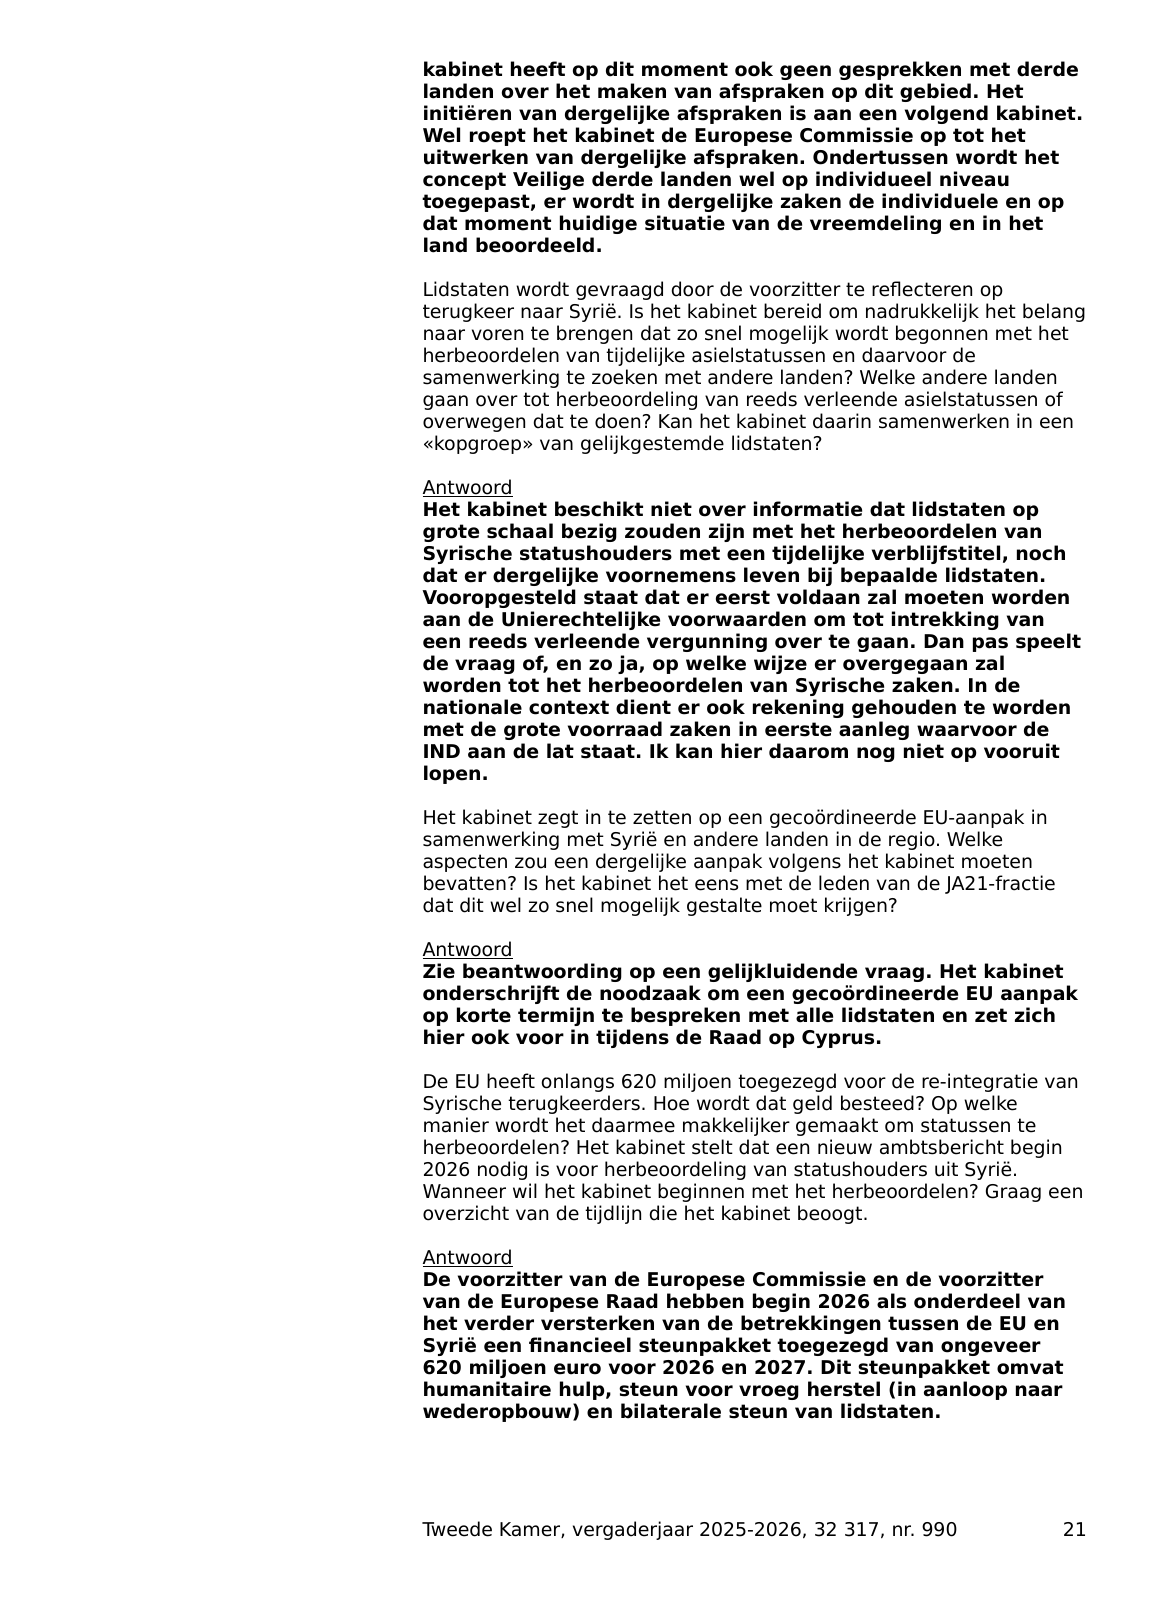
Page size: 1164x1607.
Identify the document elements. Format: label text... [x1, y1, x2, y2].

text Lidstaten wordt gevraagd door de voorzitter te reflecteren op terugkeer naar Syrië. Is het kabinet bereid om nadrukkelijk het belang naar voren te brengen dat zo snel mogelijk wordt begonnen met het herbeoordelen van tijdelijke asielstatussen en daarvoor de samenwerking te zoeken met andere landen? Welke andere landen gaan over tot herbeoordeling van reeds verleende asielstatussen of overwegen dat te doen? Kan het kabinet daarin samenwerken in een «kopgroep» van gelijkgestemde lidstaten? [422, 279, 1087, 455]
text Zie beantwoording op een gelijkluidende vraag. Het kabinet onderschrijft de noodzaak om een gecoördineerde EU aanpak op korte termijn te bespreken met alle lidstaten en zet zich hier ook voor in tijdens de Raad op Cyprus. [422, 961, 1087, 1049]
text De EU heeft onlangs 620 miljoen toegezegd voor de re-integratie van Syrische terugkeerders. Hoe wordt dat geld besteed? Op welke manier wordt het daarmee makkelijker gemaakt om statussen te herbeoordelen? Het kabinet stelt dat een nieuw ambtsbericht begin 2026 nodig is voor herbeoordeling van statushouders uit Syrië. Wanneer wil het kabinet beginnen met het herbeoordelen? Graag een overzicht van de tijdlijn die het kabinet beoogt. [422, 1071, 1087, 1225]
text De voorzitter van de Europese Commissie en de voorzitter van de Europese Raad hebben begin 2026 als onderdeel van het verder versterken van de betrekkingen tussen de EU en Syrië een financieel steunpakket toegezegd van ongeveer 620 miljoen euro voor 2026 en 2027. Dit steunpakket omvat humanitaire hulp, steun voor vroeg herstel (in aanloop naar wederopbouw) en bilaterale steun van lidstaten. [422, 1269, 1087, 1423]
text Antwoord [422, 1247, 1087, 1269]
text Antwoord [422, 477, 1087, 499]
text Het kabinet zegt in te zetten op een gecoördineerde EU-aanpak in samenwerking met Syrië en andere landen in de regio. Welke aspecten zou een dergelijke aanpak volgens het kabinet moeten bevatten? Is het kabinet het eens met de leden van de JA21-fractie dat dit wel zo snel mogelijk gestalte moet krijgen? [422, 807, 1087, 917]
text kabinet heeft op dit moment ook geen gesprekken met derde landen over het maken van afspraken op dit gebied. Het initiëren van dergelijke afspraken is aan een volgend kabinet. Wel roept het kabinet de Europese Commissie op tot het uitwerken van dergelijke afspraken. Ondertussen wordt het concept Veilige derde landen wel op individueel niveau toegepast, er wordt in dergelijke zaken de individuele en op dat moment huidige situatie van de vreemdeling en in het land beoordeeld. [422, 59, 1087, 257]
text Antwoord [422, 939, 1087, 961]
text Het kabinet beschikt niet over informatie dat lidstaten op grote schaal bezig zouden zijn met het herbeoordelen van Syrische statushouders met een tijdelijke verblijfstitel, noch dat er dergelijke voornemens leven bij bepaalde lidstaten. Vooropgesteld staat dat er eerst voldaan zal moeten worden aan de Unierechtelijke voorwaarden om tot intrekking van een reeds verleende vergunning over te gaan. Dan pas speelt de vraag of, en zo ja, op welke wijze er overgegaan zal worden tot het herbeoordelen van Syrische zaken. In de nationale context dient er ook rekening gehouden te worden met de grote voorraad zaken in eerste aanleg waarvoor de IND aan de lat staat. Ik kan hier daarom nog niet op vooruit lopen. [422, 499, 1087, 785]
